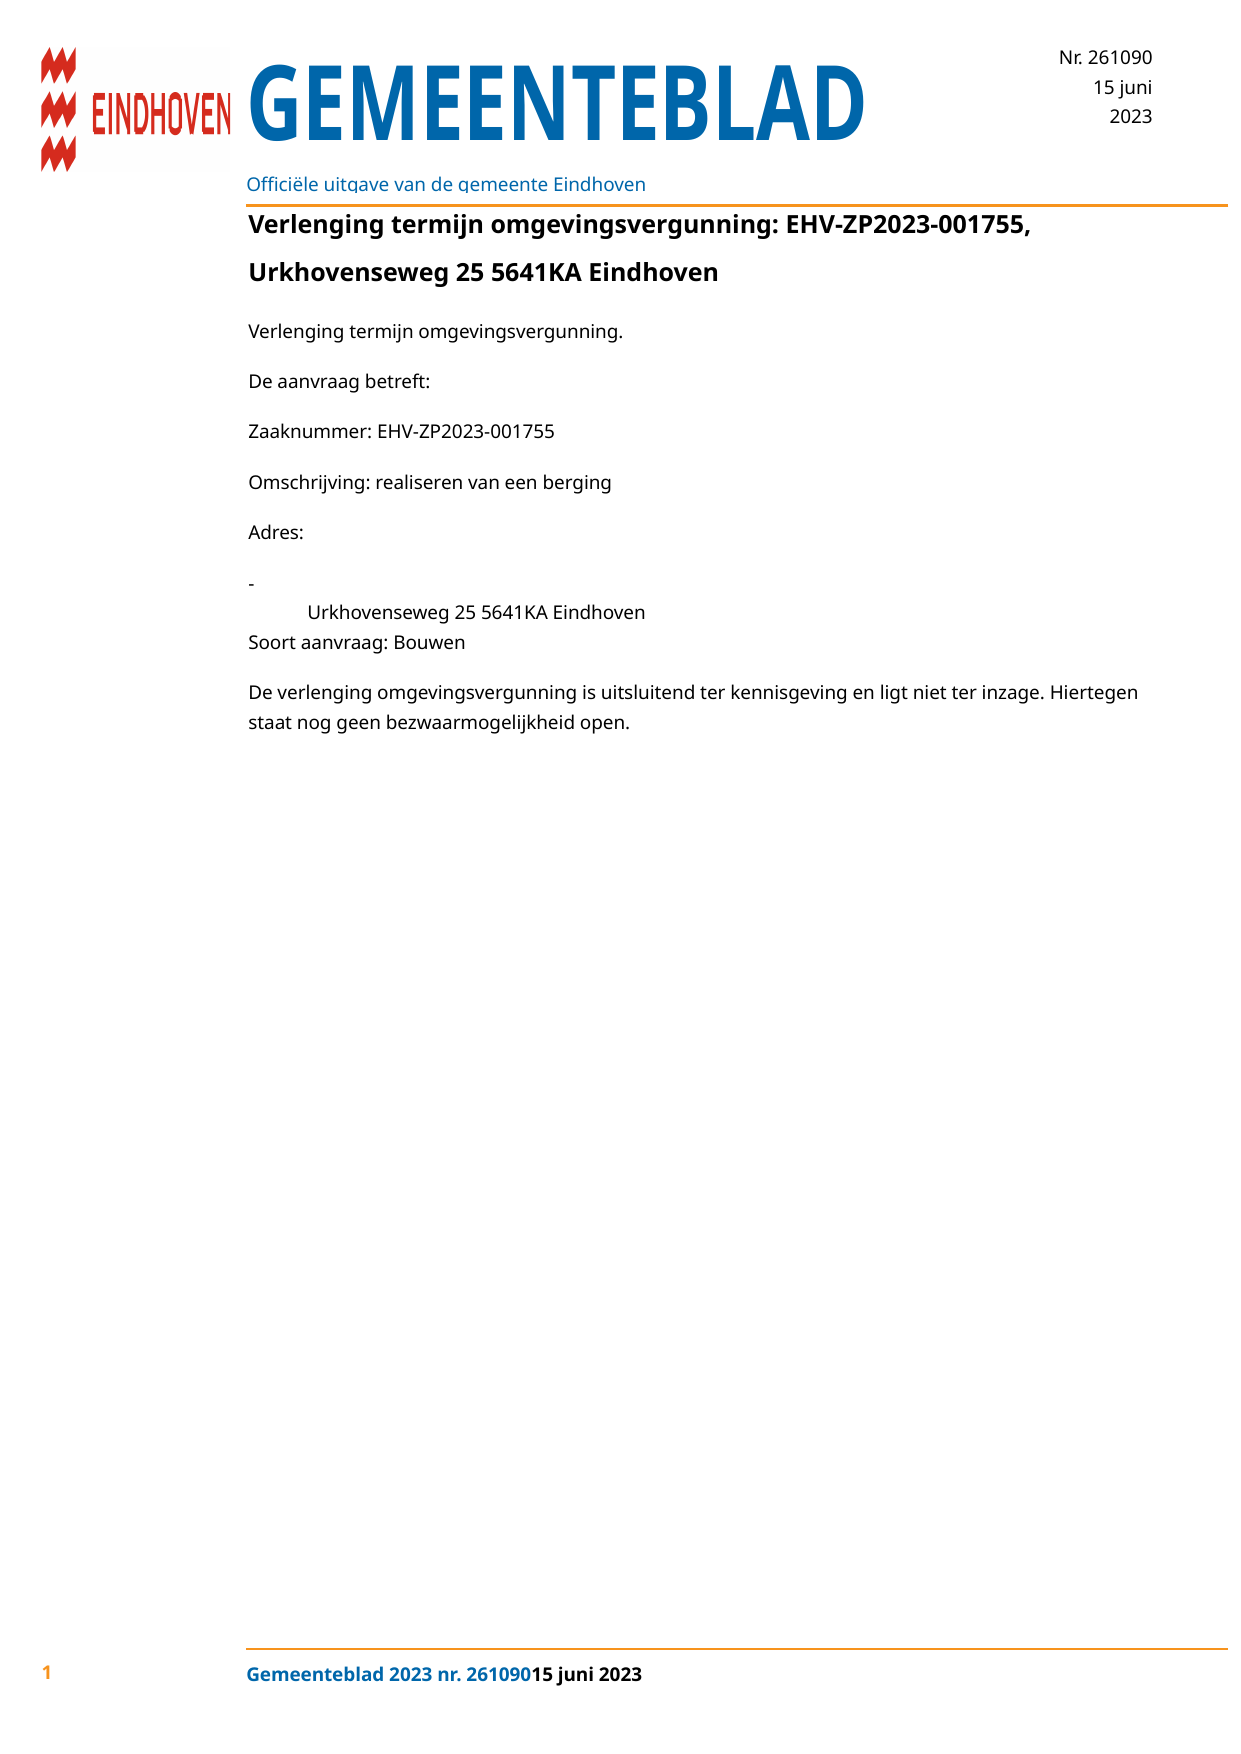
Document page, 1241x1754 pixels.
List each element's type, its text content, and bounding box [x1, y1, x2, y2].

text Verlenging termijn omgevingsvergunning: EHV-ZP2023-001755, Urkhovenseweg 25 5641KA Eindhoven [248, 207, 1152, 288]
text Zaaknummer: EHV-ZP2023-001755 [248, 419, 1152, 444]
text De aanvraag betreft: [248, 368, 1152, 394]
text Soort aanvraag: Bouwen [248, 629, 1152, 655]
text Verlenging termijn omgevingsvergunning. [248, 318, 1152, 344]
picture [41, 47, 231, 172]
text De verlenging omgevingsvergunning is uitsluitend ter kennisgeving en ligt niet ter inzage. Hiertegen staat nog geen bezwaarmogelijkheid open. [248, 679, 1152, 735]
text Adres: [248, 519, 1152, 545]
text Omschrijving: realiseren van een berging [248, 469, 1152, 495]
list Urkhovenseweg 25 5641KA Eindhoven [248, 599, 1152, 625]
